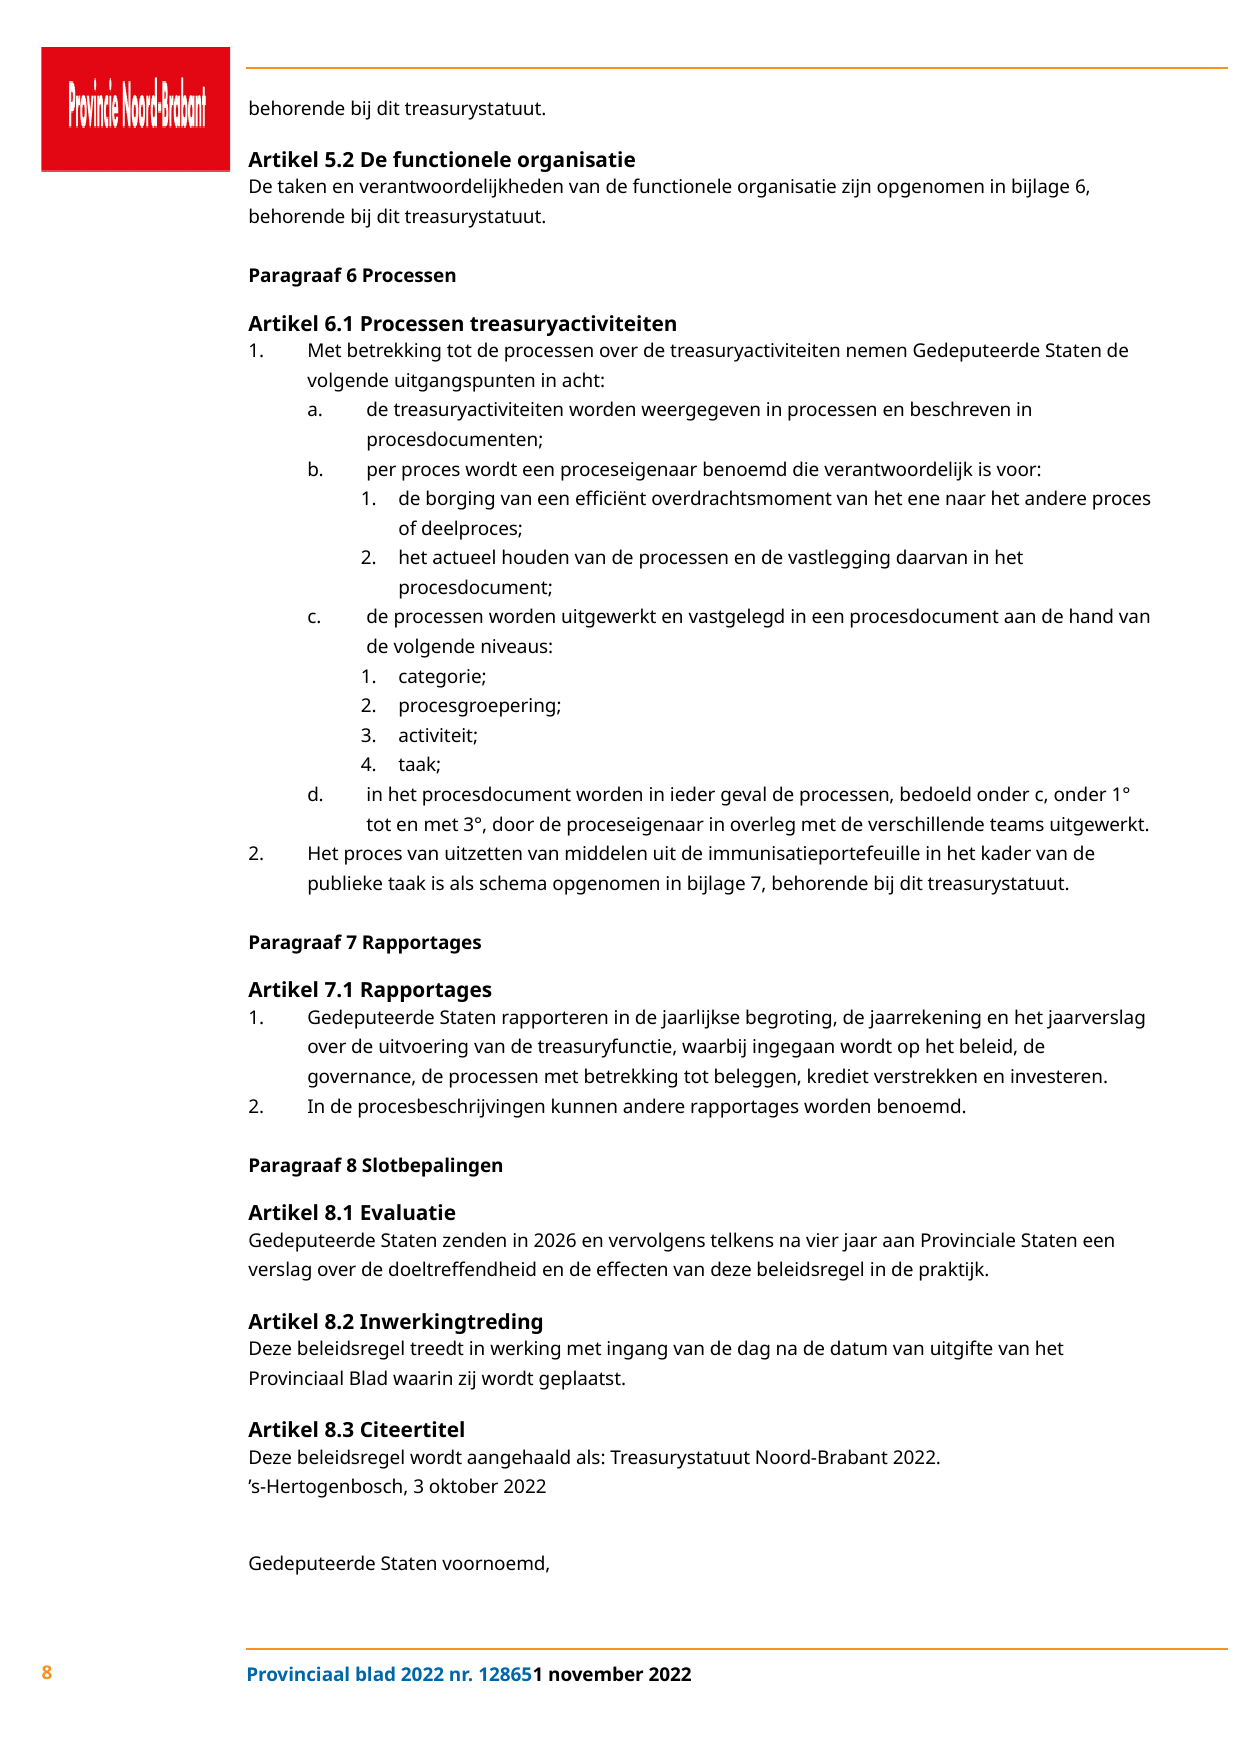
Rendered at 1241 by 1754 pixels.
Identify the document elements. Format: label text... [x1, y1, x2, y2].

list de processen worden uitgewerkt en vastgelegd in een procesdocument aan de hand van de volgende niveaus: [307, 604, 1152, 659]
list de treasuryactiviteiten worden weergegeven in processen en beschreven in procesdocumenten; [307, 397, 1152, 452]
text De taken en verantwoordelijkheden van de functionele organisatie zijn opgenomen in bijlage 6, behorende bij dit treasurystatuut. [248, 174, 1152, 229]
text Artikel 5.2 De functionele organisatie [248, 145, 1152, 174]
text Artikel 6.1 Processen treasuryactiviteiten [248, 309, 1152, 337]
text Artikel 7.1 Rapportages [248, 976, 1152, 1004]
list procesgroepering; [361, 692, 1152, 718]
list in het procesdocument worden in ieder geval de processen, bedoeld onder c, onder 1° tot en met 3°, door de proceseigenaar in overleg met de verschillende teams uitgewerkt. [307, 781, 1152, 836]
list Gedeputeerde Staten rapporteren in de jaarlijkse begroting, de jaarrekening en het jaarverslag over de uitvoering van de treasuryfunctie, waarbij ingegaan wordt op het beleid, de governance, de processen met betrekking tot beleggen, krediet verstrekken en investeren. [248, 1004, 1152, 1089]
list activiteit; [361, 722, 1152, 748]
text Artikel 8.3 Citeertitel [248, 1415, 1152, 1444]
list categorie; [361, 663, 1152, 688]
picture [41, 47, 231, 172]
text Gedeputeerde Staten voornoemd, [248, 1551, 1152, 1576]
list per proces wordt een proceseigenaar benoemd die verantwoordelijk is voor: [307, 456, 1152, 481]
list de borging van een efficiënt overdrachtsmoment van het ene naar het andere proces of deelproces; [361, 485, 1152, 541]
text Artikel 8.2 Inwerkingtreding [248, 1307, 1152, 1335]
list Met betrekking tot de processen over de treasuryactiviteiten nemen Gedeputeerde Staten de volgende uitgangspunten in acht: [248, 337, 1152, 393]
list Het proces van uitzetten van middelen uit de immunisatieportefeuille in het kader van de publieke taak is als schema opgenomen in bijlage 7, behorende bij dit treasurystatuut. [248, 840, 1152, 896]
text ’s-Hertogenbosch, 3 oktober 2022 [248, 1473, 1152, 1499]
list taak; [361, 752, 1152, 777]
list het actueel houden van de processen en de vastlegging daarvan in het procesdocument; [361, 544, 1152, 600]
text Paragraaf 7 Rapportages [248, 929, 1152, 955]
text Deze beleidsregel treedt in werking met ingang van de dag na de datum van uitgifte van het Provinciaal Blad waarin zij wordt geplaatst. [248, 1335, 1152, 1391]
text Gedeputeerde Staten zenden in 2026 en vervolgens telkens na vier jaar aan Provinciale Staten een verslag over de doeltreffendheid en de effecten van deze beleidsregel in de praktijk. [248, 1227, 1152, 1282]
text Paragraaf 6 Processen [248, 262, 1152, 288]
list In de procesbeschrijvingen kunnen andere rapportages worden benoemd. [248, 1093, 1152, 1118]
text behorende bij dit treasurystatuut. [248, 95, 1152, 121]
text Paragraaf 8 Slotbepalingen [248, 1152, 1152, 1178]
text Deze beleidsregel wordt aangehaald als: Treasurystatuut Noord-Brabant 2022. [248, 1444, 1152, 1469]
text Artikel 8.1 Evaluatie [248, 1198, 1152, 1227]
